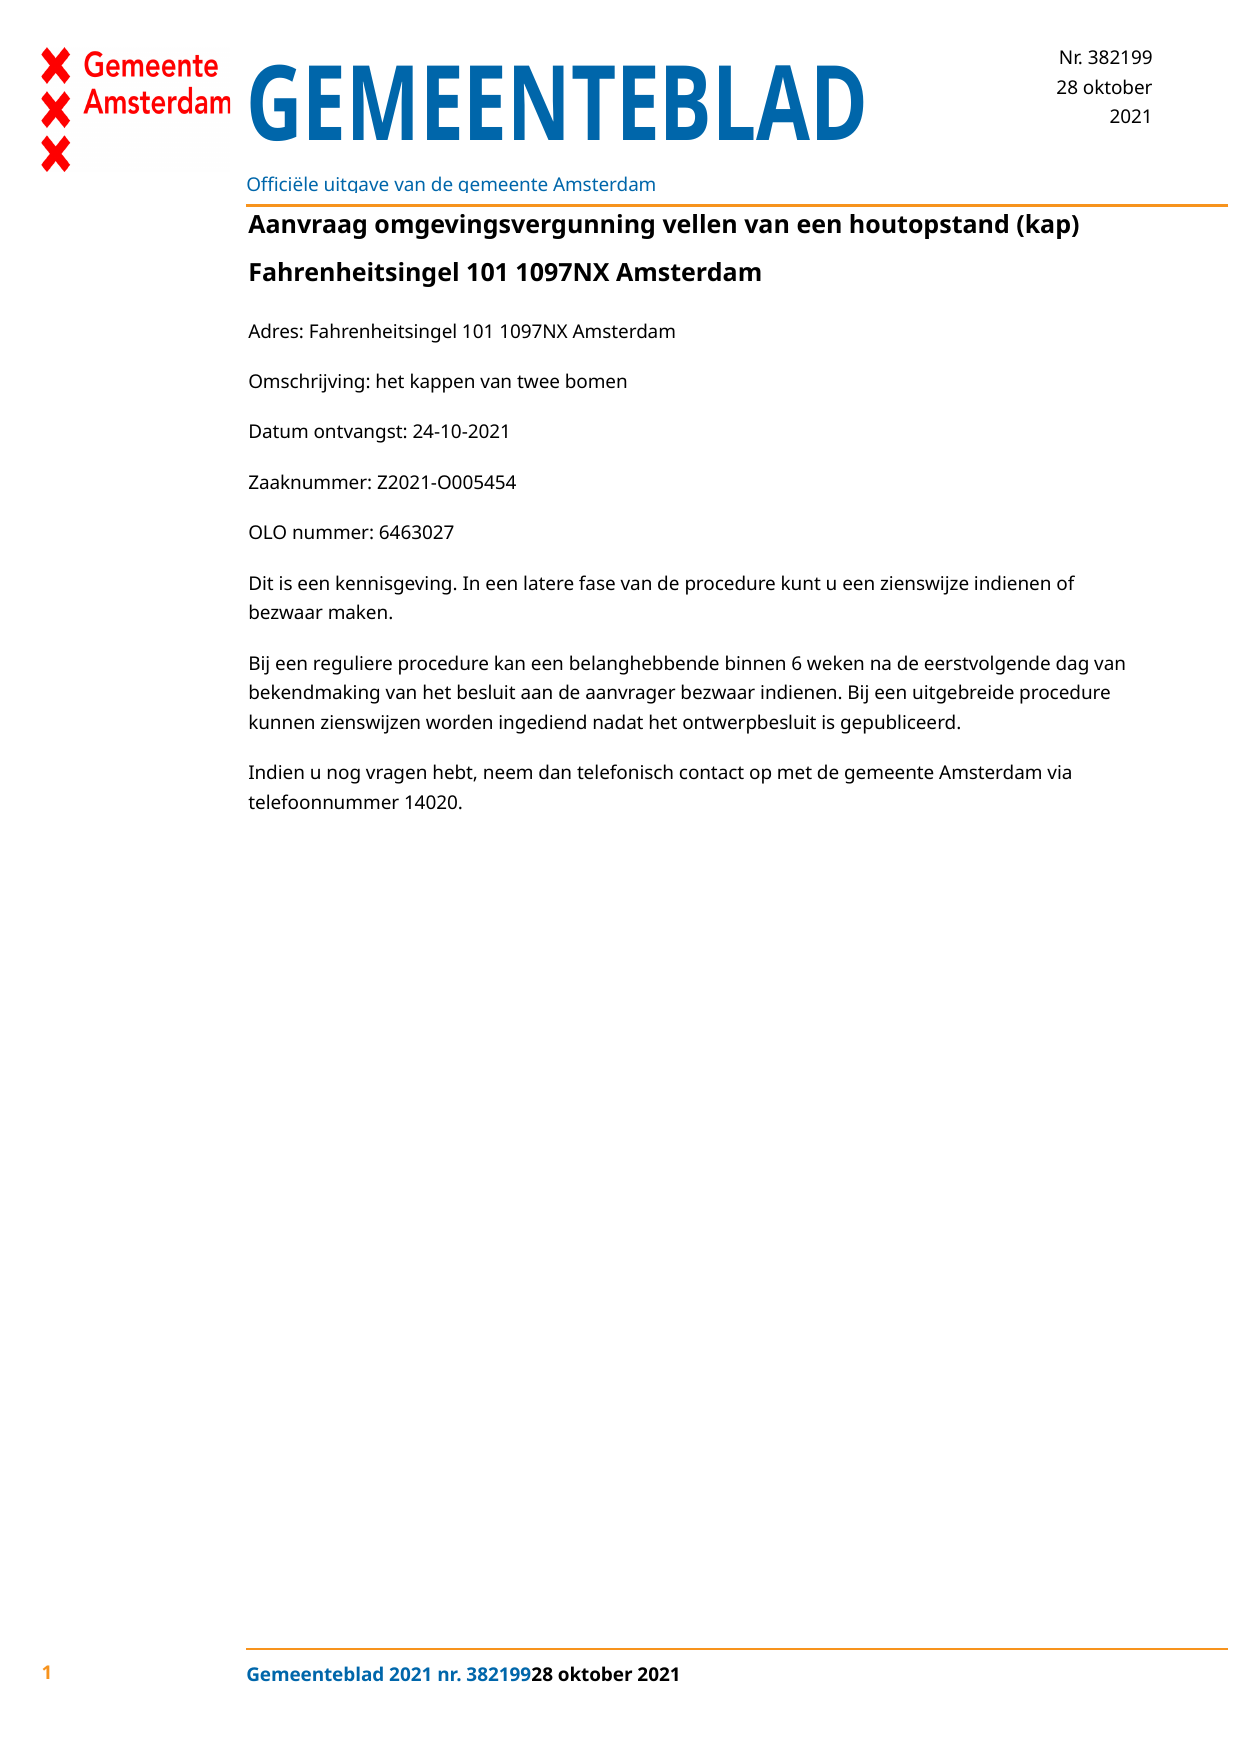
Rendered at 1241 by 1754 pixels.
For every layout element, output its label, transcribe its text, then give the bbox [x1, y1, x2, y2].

text Datum ontvangst: 24-10-2021 [248, 419, 1152, 444]
picture [41, 47, 231, 172]
text Adres: Fahrenheitsingel 101 1097NX Amsterdam [248, 318, 1152, 344]
text Zaaknummer: Z2021-O005454 [248, 469, 1152, 495]
text Aanvraag omgevingsvergunning vellen van een houtopstand (kap) Fahrenheitsingel 101 1097NX Amsterdam [248, 207, 1152, 288]
text Bij een reguliere procedure kan een belanghebbende binnen 6 weken na de eerstvolgende dag van bekendmaking van het besluit aan de aanvrager bezwaar indienen. Bij een uitgebreide procedure kunnen zienswijzen worden ingediend nadat het ontwerpbesluit is gepubliceerd. [248, 650, 1152, 735]
text Dit is een kennisgeving. In een latere fase van de procedure kunt u een zienswijze indienen of bezwaar maken. [248, 570, 1152, 625]
text OLO nummer: 6463027 [248, 519, 1152, 545]
text Omschrijving: het kappen van twee bomen [248, 368, 1152, 394]
text Indien u nog vragen hebt, neem dan telefonisch contact op met de gemeente Amsterdam via telefoonnummer 14020. [248, 759, 1152, 815]
